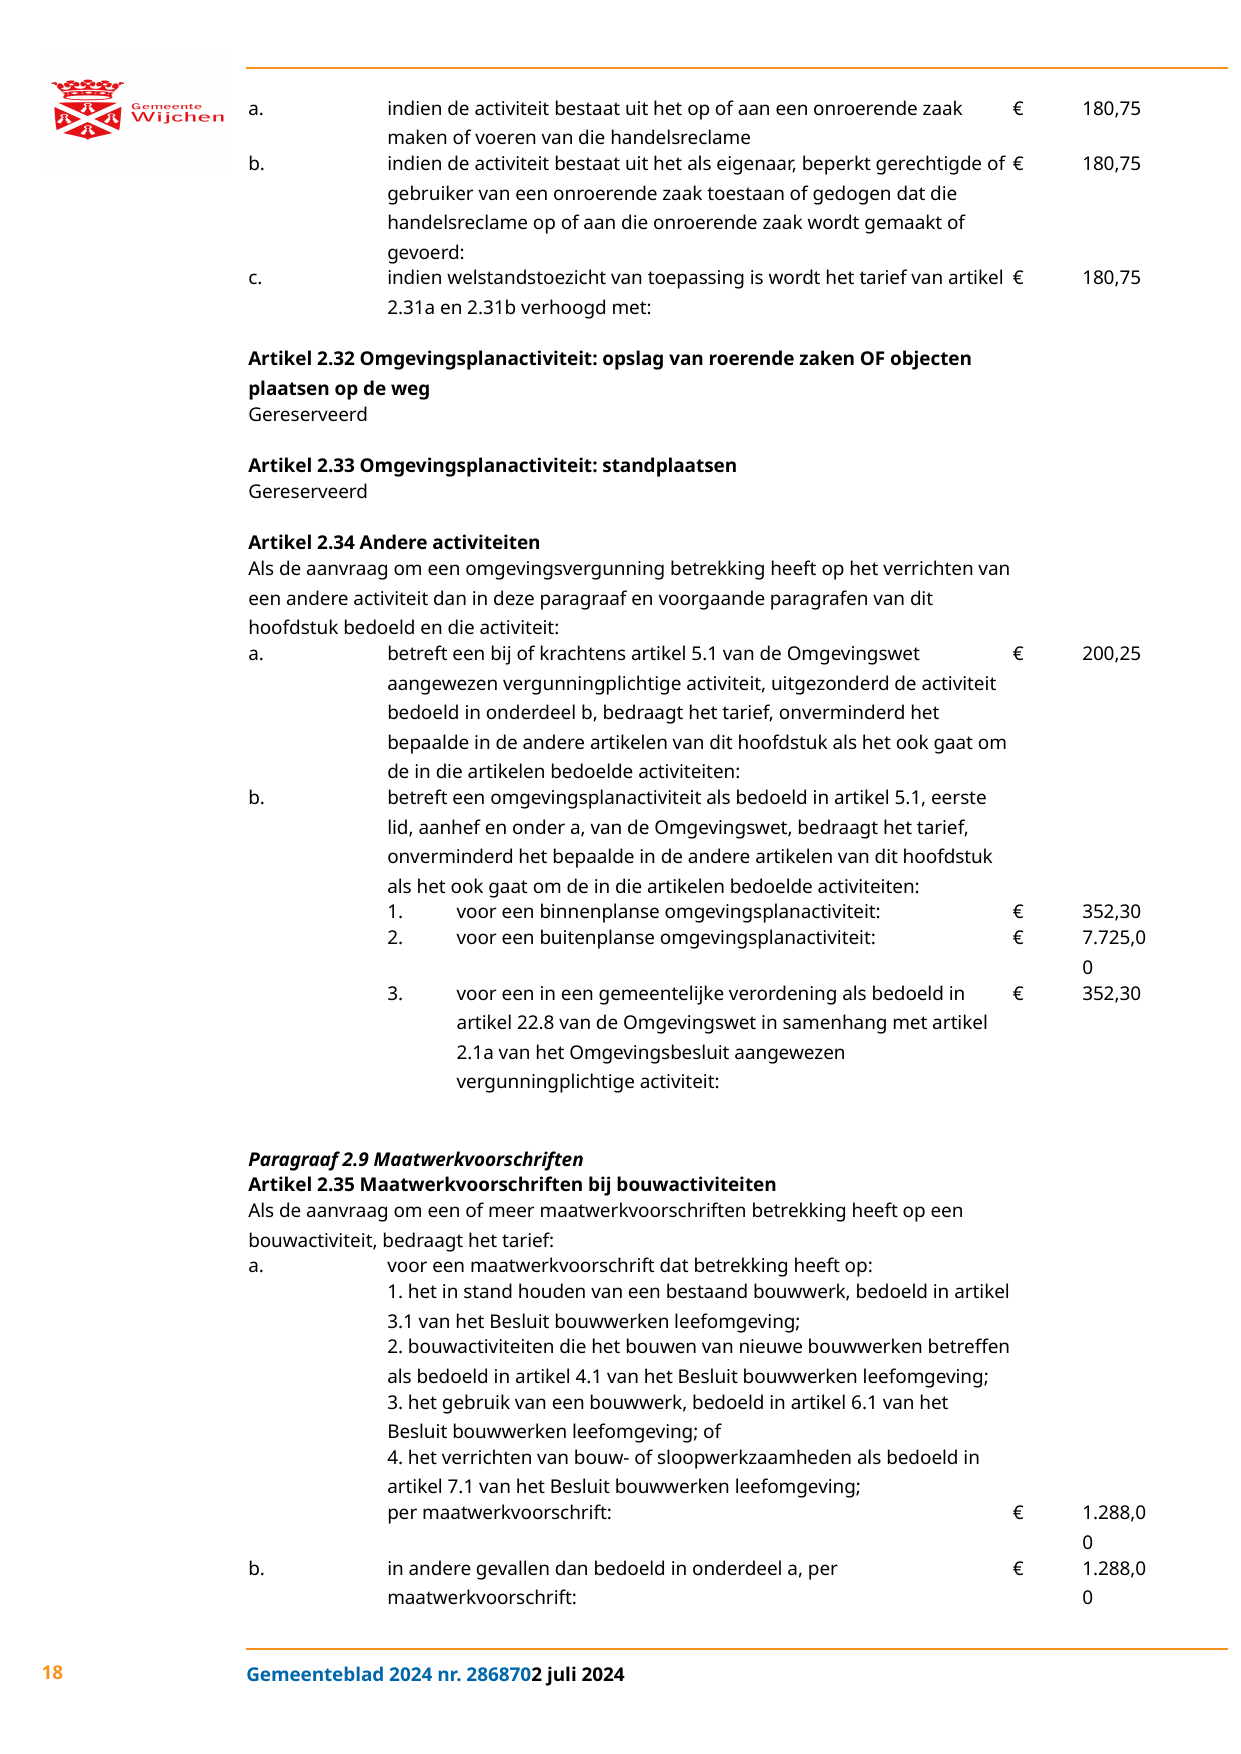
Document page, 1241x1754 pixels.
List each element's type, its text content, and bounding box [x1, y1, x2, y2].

table_cell 352,30 [1082, 899, 1152, 924]
table_cell Als de aanvraag om een of meer maatwerkvoorschriften betrekking heeft op een bouwactiviteit, bedraagt het tarief: [248, 1197, 1013, 1252]
table_cell [248, 320, 387, 346]
picture [41, 47, 231, 172]
table_cell Gereserveerd [248, 478, 1013, 504]
table_cell [1013, 1444, 1082, 1499]
table_cell [1082, 1278, 1152, 1333]
table_cell € [1013, 265, 1082, 320]
table_cell [456, 1120, 1013, 1146]
table_cell [248, 1094, 387, 1120]
table_cell [1082, 1334, 1152, 1389]
table_cell a. [248, 95, 387, 150]
table_cell Artikel 2.33 Omgevingsplanactiviteit: standplaatsen [248, 453, 1013, 478]
table_cell 2. bouwactiviteiten die het bouwen van nieuwe bouwwerken betreffen als bedoeld in artikel 4.1 van het Besluit bouwwerken leefomgeving; [387, 1334, 1013, 1389]
table_cell € [1013, 980, 1082, 1094]
table_cell 3. [387, 980, 456, 1094]
table_cell [1013, 1334, 1082, 1389]
table_cell a. [248, 1253, 387, 1278]
table_cell 1. het in stand houden van een bestaand bouwwerk, bedoeld in artikel 3.1 van het Besluit bouwwerken leefomgeving; [387, 1278, 1013, 1333]
table_cell 7.725,00 [1082, 925, 1152, 980]
table_cell [248, 925, 387, 980]
table_cell [1082, 530, 1152, 555]
table_cell Paragraaf 2.9 Maatwerkvoorschriften [248, 1146, 1013, 1171]
table_cell € [1013, 899, 1082, 924]
table_cell 180,75 [1082, 150, 1152, 264]
table_cell [1082, 1120, 1152, 1146]
table_cell [1082, 1253, 1152, 1278]
table_cell € [1013, 95, 1082, 150]
table_cell [1082, 1197, 1152, 1252]
table_cell 180,75 [1082, 265, 1152, 320]
table_cell [248, 504, 387, 529]
table_cell [1082, 1444, 1152, 1499]
table_cell [1082, 1146, 1152, 1171]
table_cell [1013, 1146, 1082, 1171]
table_cell [1013, 504, 1082, 529]
table_cell voor een buitenplanse omgevingsplanactiviteit: [456, 925, 1013, 980]
table_cell voor een maatwerkvoorschrift dat betrekking heeft op: [387, 1253, 1013, 1278]
table_cell 4. het verrichten van bouw- of sloopwerkzaamheden als bedoeld in artikel 7.1 van het Besluit bouwwerken leefomgeving; [387, 1444, 1013, 1499]
table_cell [248, 1389, 387, 1444]
table_cell Gereserveerd [248, 401, 1013, 427]
table_cell [1082, 784, 1152, 899]
table_cell Artikel 2.32 Omgevingsplanactiviteit: opslag van roerende zaken OF objecten plaatsen op de weg [248, 346, 1013, 401]
table_cell [1082, 478, 1152, 504]
table_cell a. [248, 640, 387, 784]
table_cell 2. [387, 925, 456, 980]
table_cell [1013, 427, 1082, 452]
table_cell betreft een omgevingsplanactiviteit als bedoeld in artikel 5.1, eerste lid, aanhef en onder a, van de Omgevingswet, bedraagt het tarief, onverminderd het bepaalde in de andere artikelen van dit hoofdstuk als het ook gaat om de in die artikelen bedoelde activiteiten: [387, 784, 1013, 899]
table_cell [1082, 1389, 1152, 1444]
table_cell 1.288,00 [1082, 1555, 1152, 1610]
table_cell Artikel 2.35 Maatwerkvoorschriften bij bouwactiviteiten [248, 1171, 1013, 1197]
table_cell [248, 1278, 387, 1333]
table_cell [248, 899, 387, 924]
table_cell [1013, 1278, 1082, 1333]
table_cell indien welstandstoezicht van toepassing is wordt het tarief van artikel 2.31a en 2.31b verhoogd met: [387, 265, 1013, 320]
table_cell [456, 320, 1013, 346]
table_cell [1082, 555, 1152, 640]
table_cell [1013, 320, 1082, 346]
table_cell [1013, 1197, 1082, 1252]
table_cell per maatwerkvoorschrift: [387, 1500, 1013, 1555]
table_cell [1013, 530, 1082, 555]
table_cell [456, 1094, 1013, 1120]
table_cell [1082, 427, 1152, 452]
table_cell [1013, 555, 1082, 640]
table_cell in andere gevallen dan bedoeld in onderdeel a, per maatwerkvoorschrift: [387, 1555, 1013, 1610]
table_cell 3. het gebruik van een bouwwerk, bedoeld in artikel 6.1 van het Besluit bouwwerken leefomgeving; of [387, 1389, 1013, 1444]
table_cell [1013, 478, 1082, 504]
table_cell c. [248, 265, 387, 320]
table_cell [248, 1500, 387, 1555]
table_cell 180,75 [1082, 95, 1152, 150]
table_cell voor een binnenplanse omgevingsplanactiviteit: [456, 899, 1013, 924]
table_cell [1013, 1094, 1082, 1120]
table_cell [1013, 346, 1082, 401]
table_cell voor een in een gemeentelijke verordening als bedoeld in artikel 22.8 van de Omgevingswet in samenhang met artikel 2.1a van het Omgevingsbesluit aangewezen vergunningplichtige activiteit: [456, 980, 1013, 1094]
table_cell € [1013, 1500, 1082, 1555]
table_cell [248, 980, 387, 1094]
table_cell indien de activiteit bestaat uit het op of aan een onroerende zaak maken of voeren van die handelsreclame [387, 95, 1013, 150]
table_cell [1082, 320, 1152, 346]
table_cell [248, 1334, 387, 1389]
table_cell [1013, 453, 1082, 478]
table_cell [1082, 1094, 1152, 1120]
table_cell [1013, 1171, 1082, 1197]
table_cell 352,30 [1082, 980, 1152, 1094]
table_cell [248, 1120, 387, 1146]
table_cell Als de aanvraag om een omgevingsvergunning betrekking heeft op het verrichten van een andere activiteit dan in deze paragraaf en voorgaande paragrafen van dit hoofdstuk bedoeld en die activiteit: [248, 555, 1013, 640]
table_cell b. [248, 784, 387, 899]
table_cell [1013, 1389, 1082, 1444]
table_cell indien de activiteit bestaat uit het als eigenaar, beperkt gerechtigde of gebruiker van een onroerende zaak toestaan of gedogen dat die handelsreclame op of aan die onroerende zaak wordt gemaakt of gevoerd: [387, 150, 1013, 264]
table_cell [1013, 1120, 1082, 1146]
table_cell b. [248, 1555, 387, 1610]
table_cell [248, 427, 387, 452]
table_cell [1082, 401, 1152, 427]
table_cell betreft een bij of krachtens artikel 5.1 van de Omgevingswet aangewezen vergunningplichtige activiteit, uitgezonderd de activiteit bedoeld in onderdeel b, bedraagt het tarief, onverminderd het bepaalde in de andere artikelen van dit hoofdstuk als het ook gaat om de in die artikelen bedoelde activiteiten: [387, 640, 1013, 784]
table_cell € [1013, 1555, 1082, 1610]
table_cell [387, 427, 456, 452]
table_cell 200,25 [1082, 640, 1152, 784]
table_cell [387, 320, 456, 346]
table_cell [1013, 1253, 1082, 1278]
table_cell 1.288,00 [1082, 1500, 1152, 1555]
table_cell [1013, 401, 1082, 427]
table_cell € [1013, 925, 1082, 980]
table_cell Artikel 2.34 Andere activiteiten [248, 530, 1013, 555]
table_cell [1082, 504, 1152, 529]
table_cell [1013, 784, 1082, 899]
table_cell 1. [387, 899, 456, 924]
table_cell [1082, 1171, 1152, 1197]
table_cell [1082, 453, 1152, 478]
table_cell [248, 1444, 387, 1499]
table_cell € [1013, 150, 1082, 264]
table_cell € [1013, 640, 1082, 784]
table_cell [387, 1120, 456, 1146]
table_cell [1082, 346, 1152, 401]
table_cell [456, 427, 1013, 452]
table_cell [387, 504, 456, 529]
table_cell [387, 1094, 456, 1120]
table_cell [456, 504, 1013, 529]
table_cell b. [248, 150, 387, 264]
